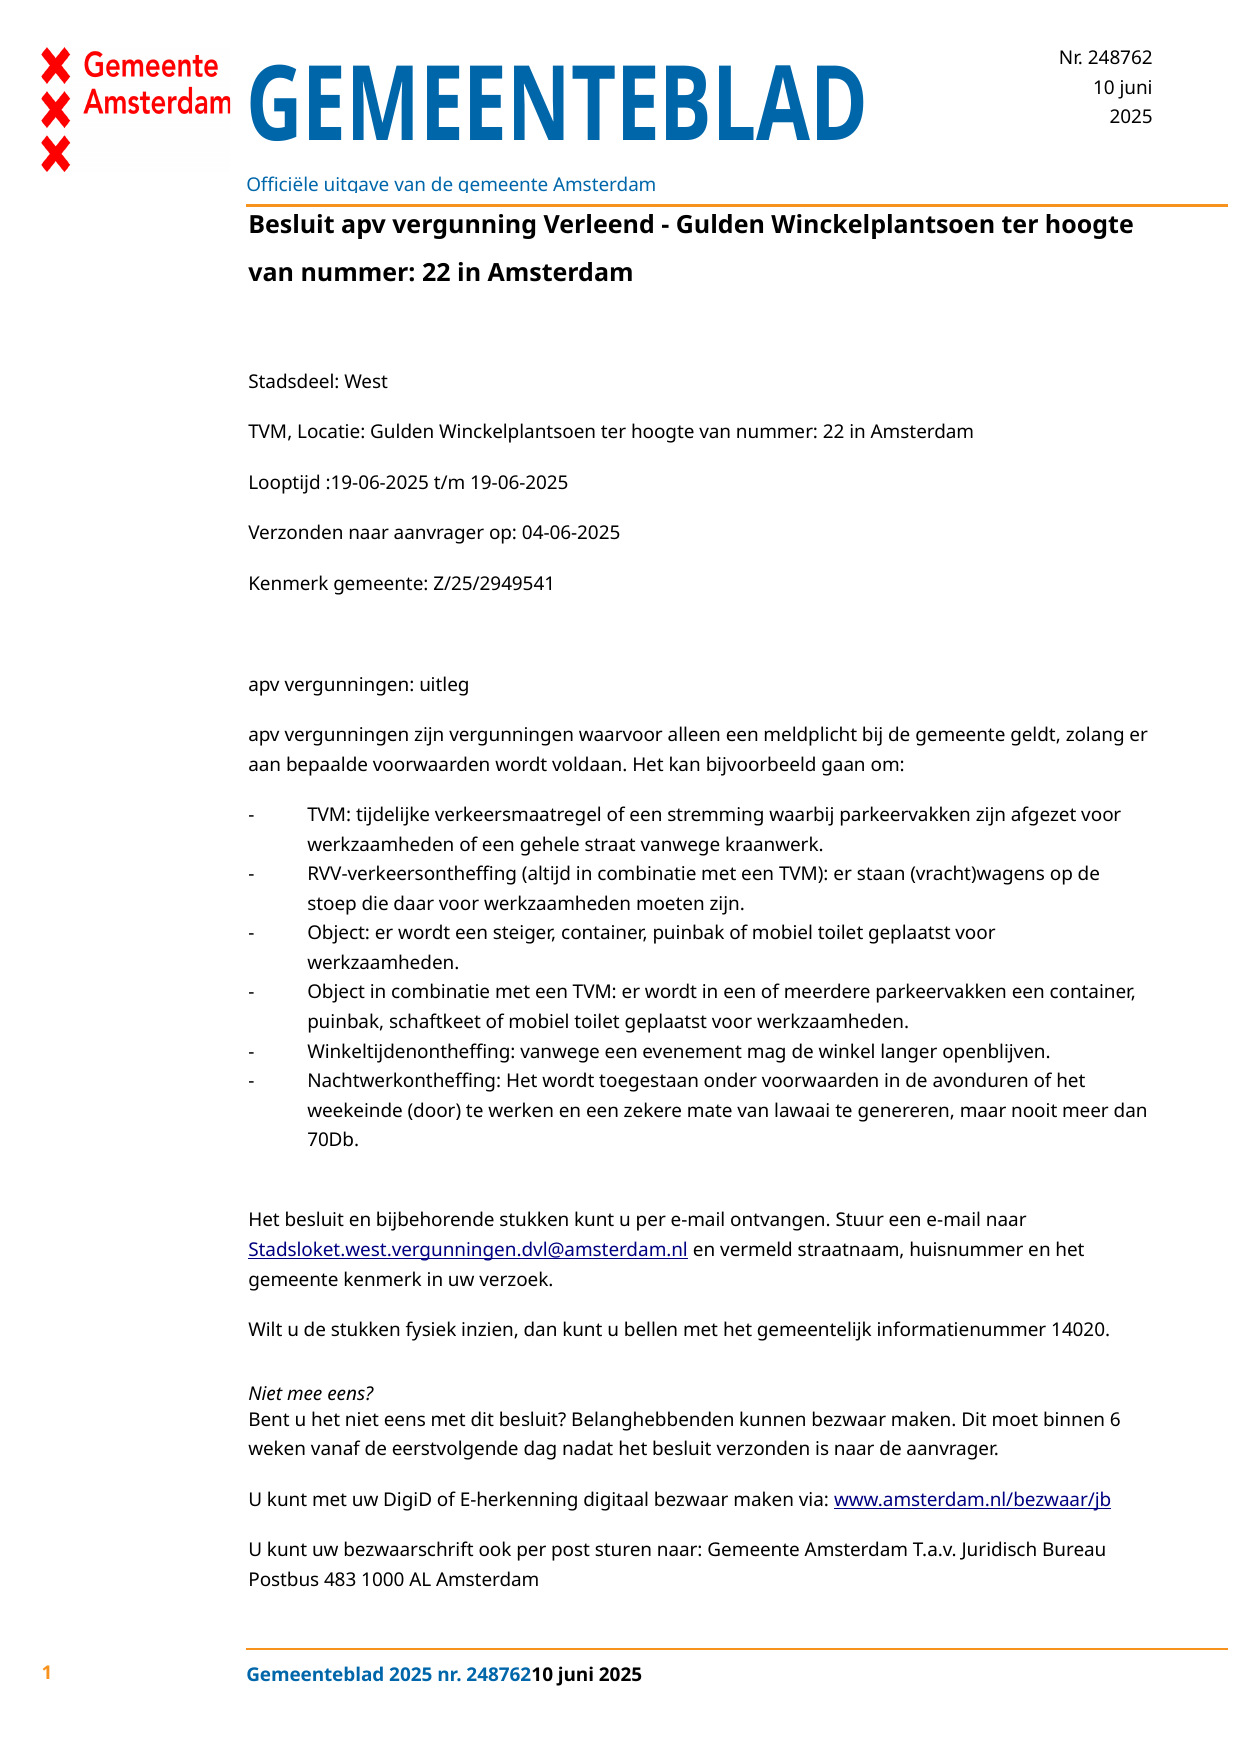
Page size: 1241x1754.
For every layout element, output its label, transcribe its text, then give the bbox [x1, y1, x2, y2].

text U kunt uw bezwaarschrift ook per post sturen naar: Gemeente Amsterdam T.a.v. Juridisch Bureau Postbus 483 1000 AL Amsterdam [248, 1536, 1152, 1592]
list Nachtwerkontheffing: Het wordt toegestaan onder voorwaarden in de avonduren of het weekeinde (door) te werken en een zekere mate van lawaai te genereren, maar nooit meer dan 70Db. [248, 1067, 1152, 1152]
text Kenmerk gemeente: Z/25/2949541 [248, 570, 1152, 596]
text Niet mee eens? [248, 1380, 1152, 1406]
list Object in combinatie met een TVM: er wordt in een of meerdere parkeervakken een container, puinbak, schaftkeet of mobiel toilet geplaatst voor werkzaamheden. [248, 979, 1152, 1034]
list TVM: tijdelijke verkeersmaatregel of een stremming waarbij parkeervakken zijn afgezet voor werkzaamheden of een gehele straat vanwege kraanwerk. [248, 801, 1152, 857]
text Stadsdeel: West [248, 368, 1152, 394]
text apv vergunningen: uitleg [248, 671, 1152, 697]
text Wilt u de stukken fysiek inzien, dan kunt u bellen met het gemeentelijk informatienummer 14020. [248, 1316, 1152, 1342]
text Verzonden naar aanvrager op: 04-06-2025 [248, 519, 1152, 545]
text Het besluit en bijbehorende stukken kunt u per e-mail ontvangen. Stuur een e-mail naar Stadsloket.west.vergunningen.dvl@amsterdam.nl en vermeld straatnaam, huisnummer en het gemeente kenmerk in uw verzoek. [248, 1207, 1152, 1292]
text U kunt met uw DigiD of E-herkenning digitaal bezwaar maken via: www.amsterdam.nl/bezwaar/jb [248, 1486, 1152, 1512]
text apv vergunningen zijn vergunningen waarvoor alleen een meldplicht bij de gemeente geldt, zolang er aan bepaalde voorwaarden wordt voldaan. Het kan bijvoorbeeld gaan om: [248, 721, 1152, 777]
list Winkeltijdenontheffing: vanwege een evenement mag de winkel langer openblijven. [248, 1038, 1152, 1064]
text TVM, Locatie: Gulden Winckelplantsoen ter hoogte van nummer: 22 in Amsterdam [248, 419, 1152, 444]
list Object: er wordt een steiger, container, puinbak of mobiel toilet geplaatst voor werkzaamheden. [248, 919, 1152, 975]
text Looptijd :19-06-2025 t/m 19-06-2025 [248, 469, 1152, 495]
text Besluit apv vergunning Verleend - Gulden Winckelplantsoen ter hoogte van nummer: 22 in Amsterdam [248, 207, 1152, 288]
text Bent u het niet eens met dit besluit? Belanghebbenden kunnen bezwaar maken. Dit moet binnen 6 weken vanaf de eerstvolgende dag nadat het besluit verzonden is naar de aanvrager. [248, 1406, 1152, 1461]
picture [41, 47, 231, 172]
list RVV-verkeersontheffing (altijd in combinatie met een TVM): er staan (vracht)wagens op de stoep die daar voor werkzaamheden moeten zijn. [248, 860, 1152, 916]
